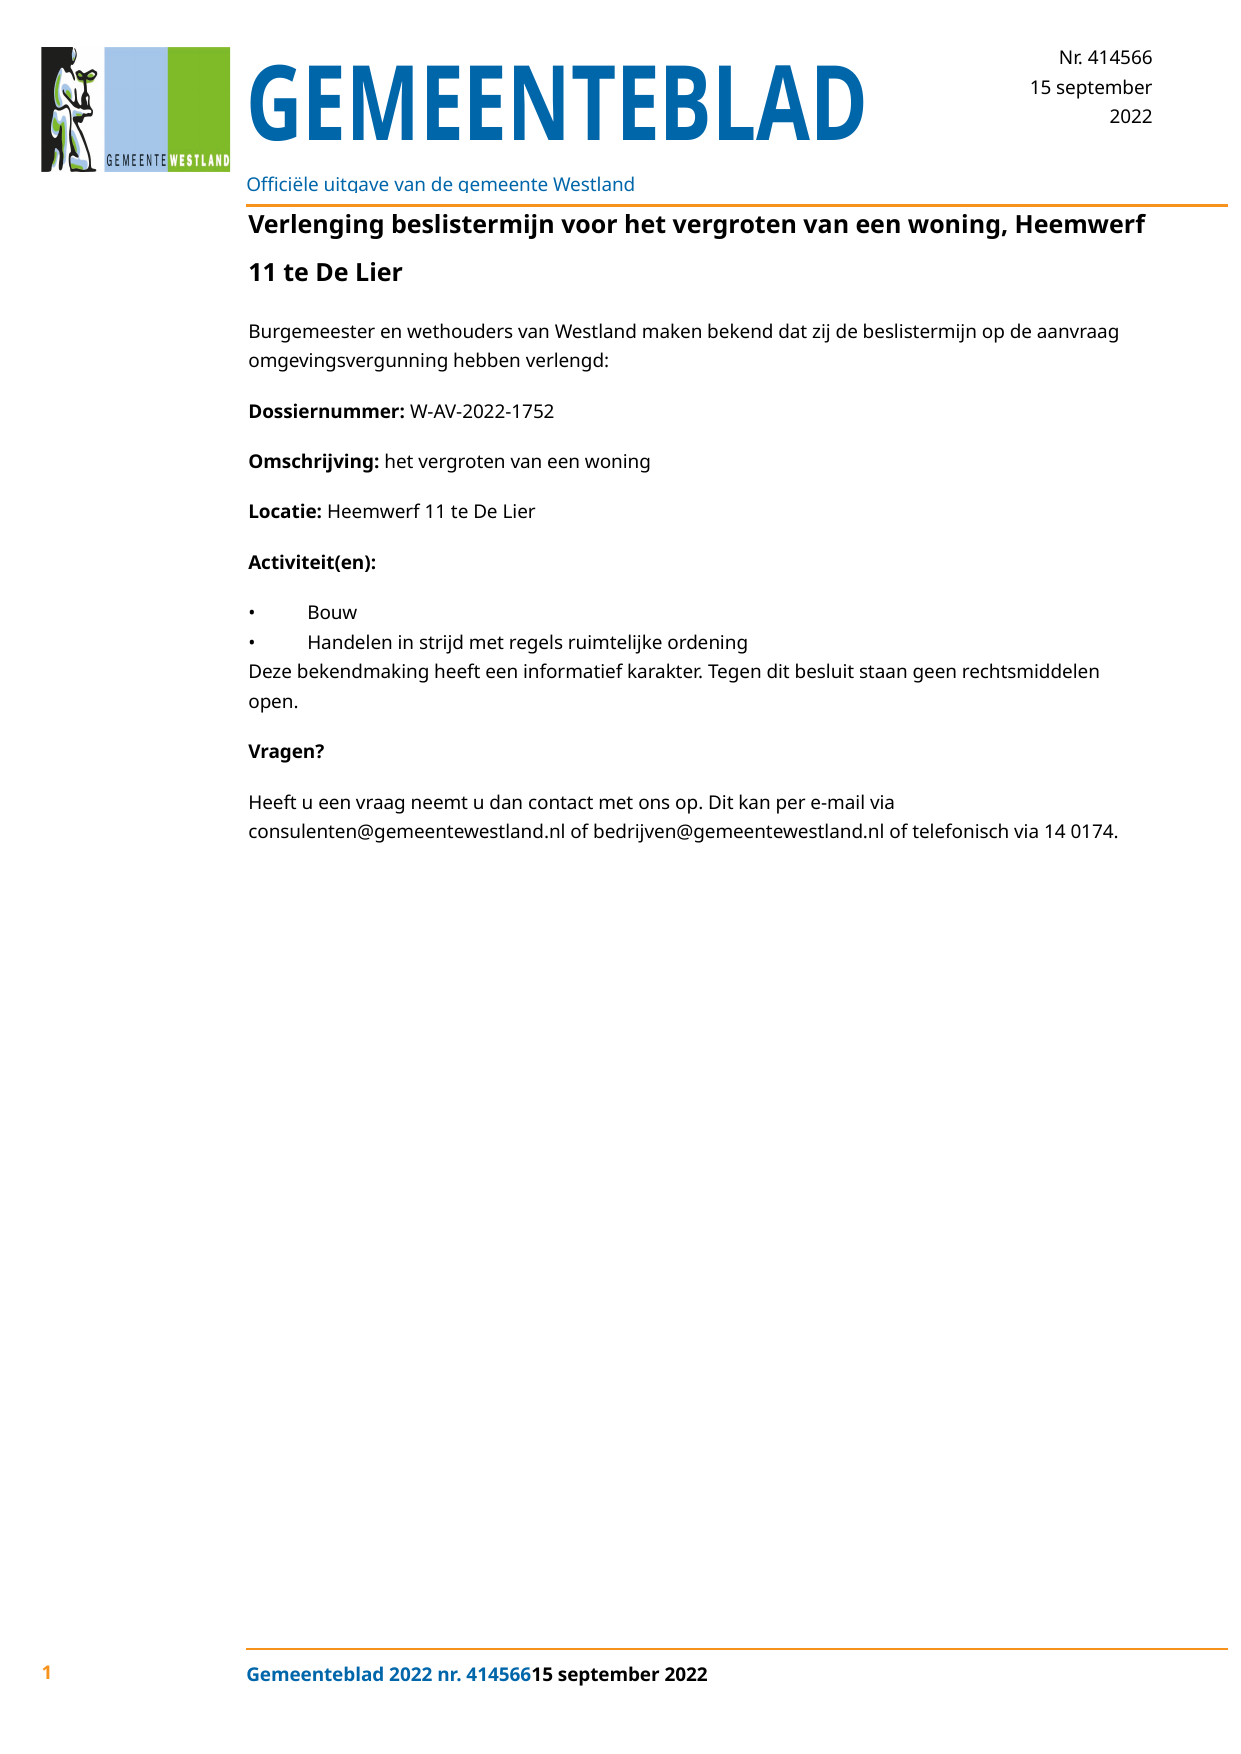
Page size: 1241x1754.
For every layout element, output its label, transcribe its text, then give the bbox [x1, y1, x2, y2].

text Verlenging beslistermijn voor het vergroten van een woning, Heemwerf 11 te De Lier [248, 207, 1152, 288]
text Burgemeester en wethouders van Westland maken bekend dat zij de beslistermijn op de aanvraag omgevingsvergunning hebben verlengd: [248, 318, 1152, 373]
list Handelen in strijd met regels ruimtelijke ordening [248, 629, 1152, 655]
text Heeft u een vraag neemt u dan contact met ons op. Dit kan per e-mail via consulenten@gemeentewestland.nl of bedrijven@gemeentewestland.nl of telefonisch via 14 0174. [248, 789, 1152, 844]
picture [41, 47, 231, 172]
text Omschrijving: het vergroten van een woning [248, 448, 1152, 474]
text Deze bekendmaking heeft een informatief karakter. Tegen dit besluit staan geen rechtsmiddelen open. [248, 659, 1152, 714]
text Vragen? [248, 739, 1152, 764]
text Activiteit(en): [248, 549, 1152, 575]
list Bouw [248, 599, 1152, 625]
text Dossiernummer: W-AV-2022-1752 [248, 398, 1152, 424]
text Locatie: Heemwerf 11 te De Lier [248, 499, 1152, 524]
